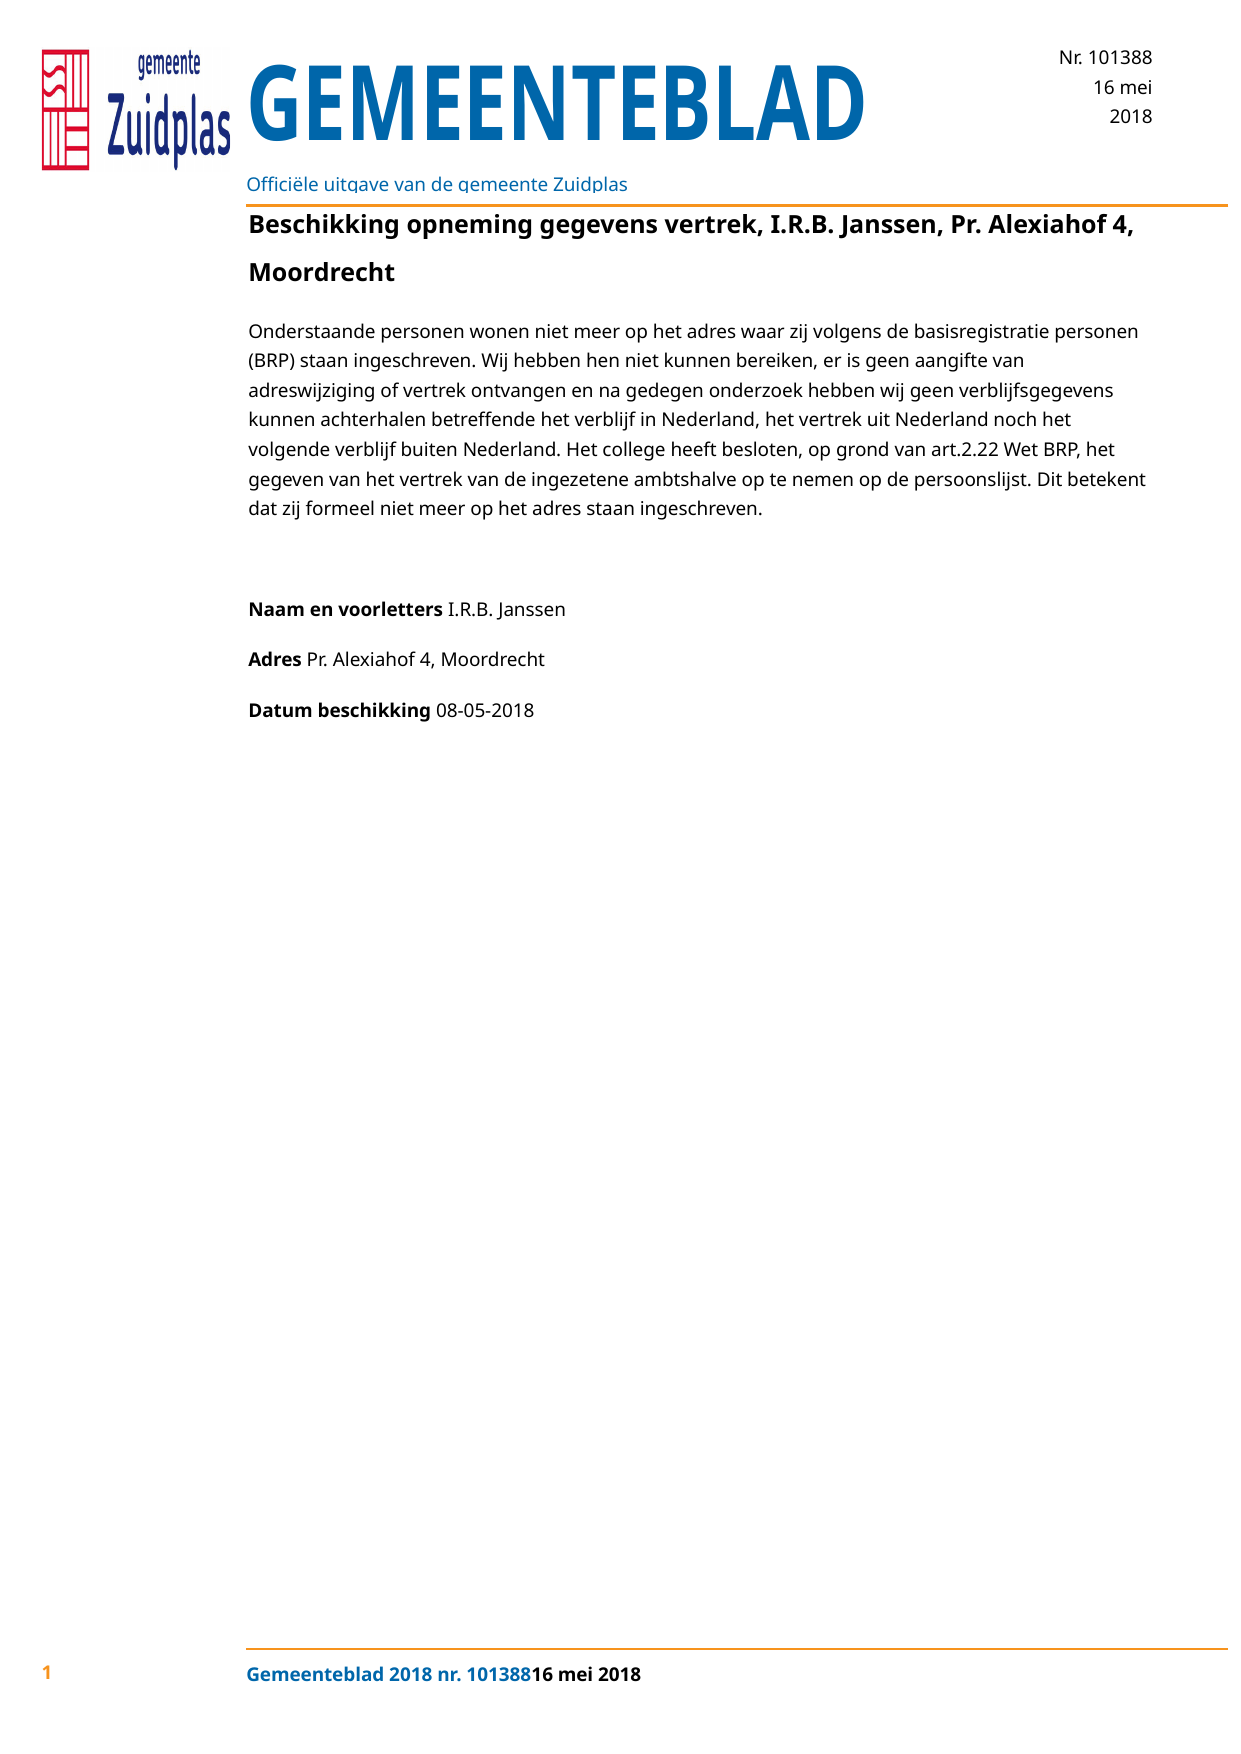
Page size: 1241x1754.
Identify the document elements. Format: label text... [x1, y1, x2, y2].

text Beschikking opneming gegevens vertrek, I.R.B. Janssen, Pr. Alexiahof 4, Moordrecht [248, 207, 1152, 288]
picture [41, 47, 231, 172]
text Adres Pr. Alexiahof 4, Moordrecht [248, 647, 1152, 672]
text Naam en voorletters I.R.B. Janssen [248, 596, 1152, 622]
text Datum beschikking 08-05-2018 [248, 697, 1152, 723]
text Onderstaande personen wonen niet meer op het adres waar zij volgens de basisregistratie personen (BRP) staan ingeschreven. Wij hebben hen niet kunnen bereiken, er is geen aangifte van adreswijziging of vertrek ontvangen en na gedegen onderzoek hebben wij geen verblijfsgegevens kunnen achterhalen betreffende het verblijf in Nederland, het vertrek uit Nederland noch het volgende verblijf buiten Nederland. Het college heeft besloten, op grond van art.2.22 Wet BRP, het gegeven van het vertrek van de ingezetene ambtshalve op te nemen op de persoonslijst. Dit betekent dat zij formeel niet meer op het adres staan ingeschreven. [248, 318, 1152, 521]
